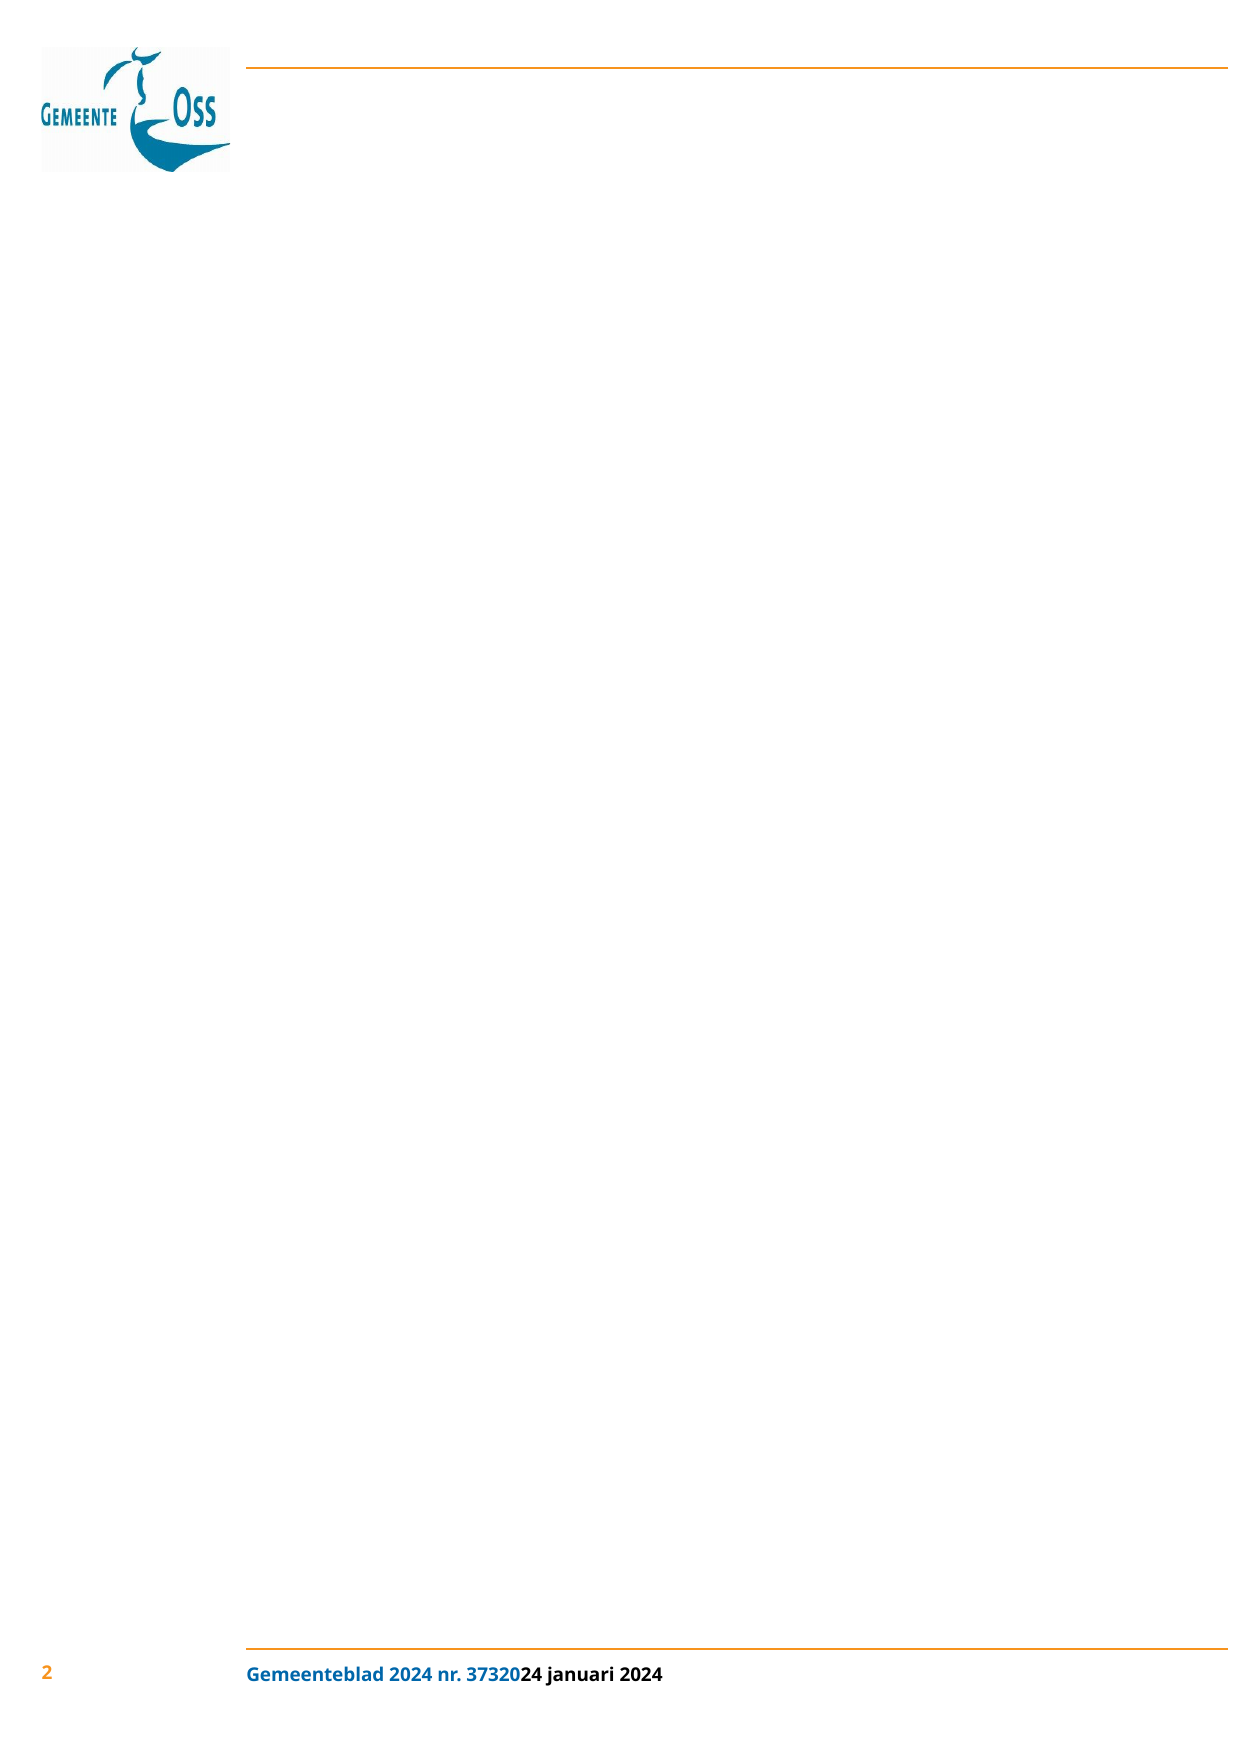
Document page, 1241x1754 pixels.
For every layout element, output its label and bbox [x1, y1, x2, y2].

picture [41, 47, 231, 172]
